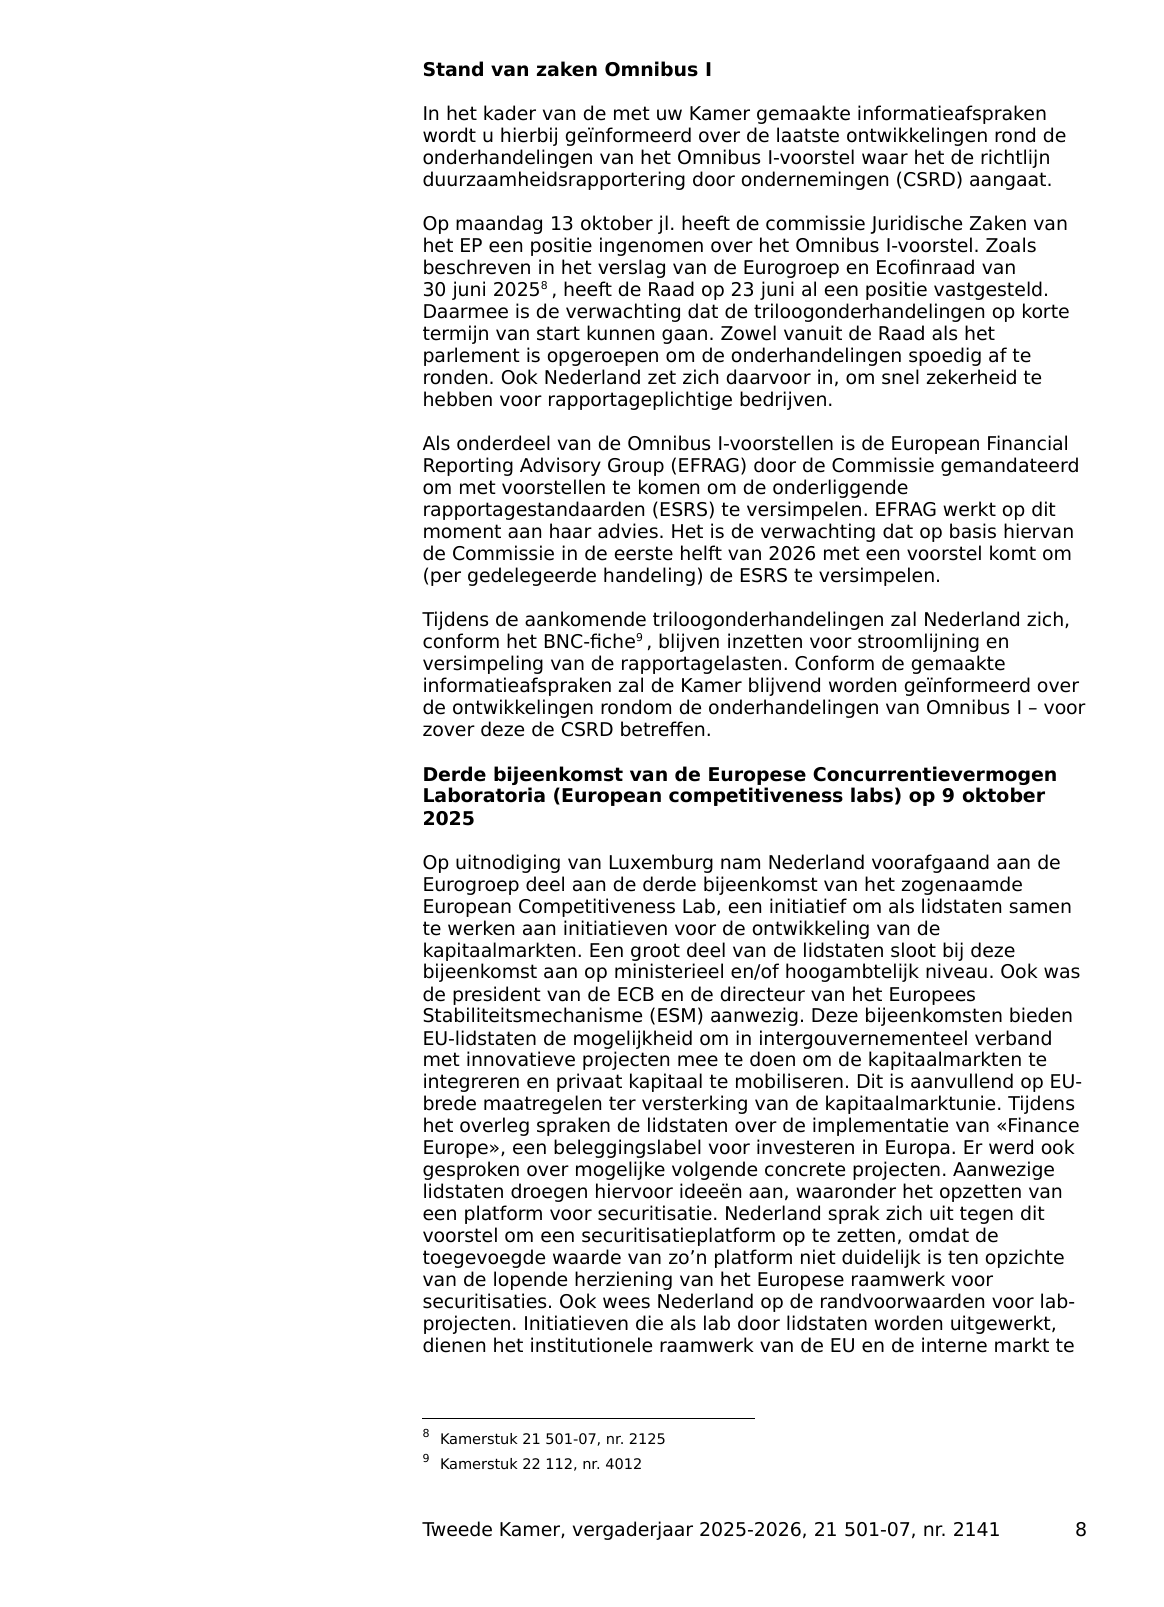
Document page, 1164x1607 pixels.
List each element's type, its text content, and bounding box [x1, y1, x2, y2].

text In het kader van de met uw Kamer gemaakte informatieafspraken wordt u hierbij geïnformeerd over de laatste ontwikkelingen rond de onderhandelingen van het Omnibus I-voorstel waar het de richtlijn duurzaamheidsrapportering door ondernemingen (CSRD) aangaat. [422, 103, 1087, 191]
text Op uitnodiging van Luxemburg nam Nederland voorafgaand aan de Eurogroep deel aan de derde bijeenkomst van het zogenaamde European Competitiveness Lab, een initiatief om als lidstaten samen te werken aan initiatieven voor de ontwikkeling van de kapitaalmarkten. Een groot deel van de lidstaten sloot bij deze bijeenkomst aan op ministerieel en/of hoogambtelijk niveau. Ook was de president van de ECB en de directeur van het Europees Stabiliteitsmechanisme (ESM) aanwezig. Deze bijeenkomsten bieden EU-lidstaten de mogelijkheid om in intergouvernementeel verband met innovatieve projecten mee te doen om de kapitaalmarkten te integreren en privaat kapitaal te mobiliseren. Dit is aanvullend op EU-brede maatregelen ter versterking van de kapitaalmarktunie. Tijdens het overleg spraken de lidstaten over de implementatie van «Finance Europe», een beleggingslabel voor investeren in Europa. Er werd ook gesproken over mogelijke volgende concrete projecten. Aanwezige lidstaten droegen hiervoor ideeën aan, waaronder het opzetten van een platform voor securitisatie. Nederland sprak zich uit tegen dit voorstel om een securitisatieplatform op te zetten, omdat de toegevoegde waarde van zo’n platform niet duidelijk is ten opzichte van de lopende herziening van het Europese raamwerk voor securitisaties. Ook wees Nederland op de randvoorwaarden voor lab-projecten. Initiatieven die als lab door lidstaten worden uitgewerkt, dienen het institutionele raamwerk van de EU en de interne markt te [422, 852, 1087, 1357]
subtitle Stand van zaken Omnibus I [422, 59, 1087, 81]
text Kamerstuk 22 112, nr. 4012 [422, 1452, 1087, 1474]
text Als onderdeel van de Omnibus I-voorstellen is de European Financial Reporting Advisory Group (EFRAG) door de Commissie gemandateerd om met voorstellen te komen om de onderliggende rapportagestandaarden (ESRS) te versimpelen. EFRAG werkt op dit moment aan haar advies. Het is de verwachting dat op basis hiervan de Commissie in de eerste helft van 2026 met een voorstel komt om (per gedelegeerde handeling) de ESRS te versimpelen. [422, 433, 1087, 587]
text Op maandag 13 oktober jl. heeft de commissie Juridische Zaken van het EP een positie ingenomen over het Omnibus I-voorstel. Zoals beschreven in het verslag van de Eurogroep en Ecofinraad van 30 juni 2025, heeft de Raad op 23 juni al een positie vastgesteld. Daarmee is de verwachting dat de triloogonderhandelingen op korte termijn van start kunnen gaan. Zowel vanuit de Raad als het parlement is opgeroepen om de onderhandelingen spoedig af te ronden. Ook Nederland zet zich daarvoor in, om snel zekerheid te hebben voor rapportageplichtige bedrijven. [422, 213, 1087, 411]
text Kamerstuk 21 501-07, nr. 2125 [422, 1427, 1087, 1449]
subtitle Derde bijeenkomst van de Europese Concurrentievermogen Laboratoria (European competitiveness labs) op 9 oktober 2025 [422, 763, 1087, 829]
text Tijdens de aankomende triloogonderhandelingen zal Nederland zich, conform het BNC-fiche, blijven inzetten voor stroomlijning en versimpeling van de rapportagelasten. Conform de gemaakte informatieafspraken zal de Kamer blijvend worden geïnformeerd over de ontwikkelingen rondom de onderhandelingen van Omnibus I – voor zover deze de CSRD betreffen. [422, 609, 1087, 741]
